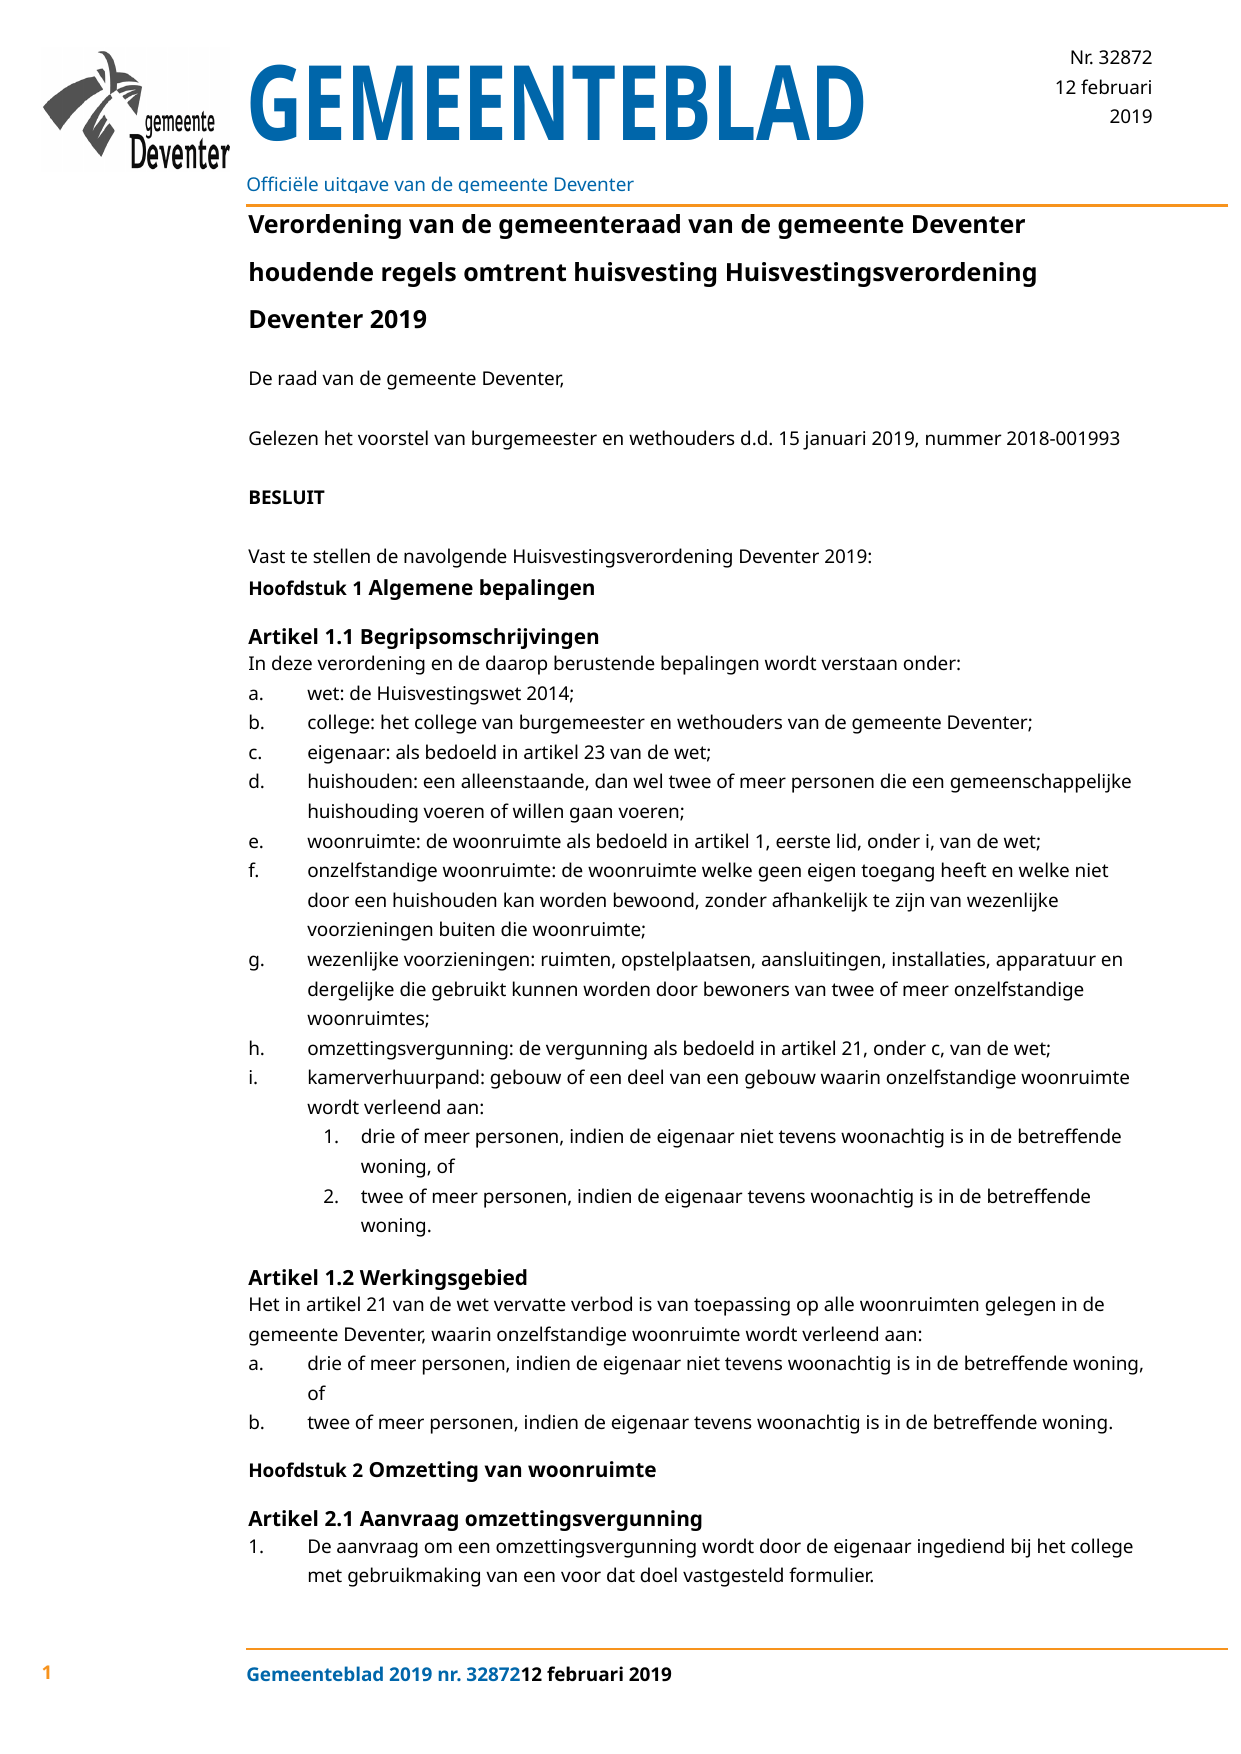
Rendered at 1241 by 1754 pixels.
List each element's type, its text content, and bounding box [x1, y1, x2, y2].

list wezenlijke voorzieningen: ruimten, opstelplaatsen, aansluitingen, installaties, apparatuur en dergelijke die gebruikt kunnen worden door bewoners van twee of meer onzelfstandige woonruimtes; [248, 946, 1152, 1031]
list drie of meer personen, indien de eigenaar niet tevens woonachtig is in de betreffende woning, of [323, 1124, 1152, 1179]
text De raad van de gemeente Deventer, [248, 366, 1152, 391]
picture [41, 47, 231, 172]
list kamerverhuurpand: gebouw of een deel van een gebouw waarin onzelfstandige woonruimte wordt verleend aan: [248, 1064, 1152, 1120]
text In deze verordening en de daarop berustende bepalingen wordt verstaan onder: [248, 650, 1152, 676]
list omzettingsvergunning: de vergunning als bedoeld in artikel 21, onder c, van de wet; [248, 1035, 1152, 1061]
list woonruimte: de woonruimte als bedoeld in artikel 1, eerste lid, onder i, van de wet; [248, 828, 1152, 853]
text Gelezen het voorstel van burgemeester en wethouders d.d. 15 januari 2019, nummer 2018-001993 [248, 425, 1152, 450]
list wet: de Huisvestingswet 2014; [248, 680, 1152, 706]
text Artikel 2.1 Aanvraag omzettingsvergunning [248, 1504, 1152, 1533]
text BESLUIT [248, 484, 1152, 509]
list onzelfstandige woonruimte: de woonruimte welke geen eigen toegang heeft en welke niet door een huishouden kan worden bewoond, zonder afhankelijk te zijn van wezenlijke voorzieningen buiten die woonruimte; [248, 857, 1152, 942]
text Verordening van de gemeenteraad van de gemeente Deventer houdende regels omtrent huisvesting Huisvestingsverordening Deventer 2019 [248, 207, 1152, 336]
list twee of meer personen, indien de eigenaar tevens woonachtig is in de betreffende woning. [248, 1409, 1152, 1435]
text Artikel 1.2 Werkingsgebied [248, 1263, 1152, 1291]
list eigenaar: als bedoeld in artikel 23 van de wet; [248, 739, 1152, 765]
list college: het college van burgemeester en wethouders van de gemeente Deventer; [248, 709, 1152, 735]
text Vast te stellen de navolgende Huisvestingsverordening Deventer 2019: [248, 543, 1152, 569]
text Artikel 1.1 Begripsomschrijvingen [248, 622, 1152, 650]
list twee of meer personen, indien de eigenaar tevens woonachtig is in de betreffende woning. [323, 1183, 1152, 1238]
list drie of meer personen, indien de eigenaar niet tevens woonachtig is in de betreffende woning, of [248, 1350, 1152, 1406]
list De aanvraag om een omzettingsvergunning wordt door de eigenaar ingediend bij het college met gebruikmaking van een voor dat doel vastgesteld formulier. [248, 1533, 1152, 1588]
list huishouden: een alleenstaande, dan wel twee of meer personen die een gemeenschappelijke huishouding voeren of willen gaan voeren; [248, 769, 1152, 824]
text Hoofdstuk 2 Omzetting van woonruimte [248, 1455, 1152, 1484]
text Hoofdstuk 1 Algemene bepalingen [248, 573, 1152, 601]
text Het in artikel 21 van de wet vervatte verbod is van toepassing op alle woonruimten gelegen in de gemeente Deventer, waarin onzelfstandige woonruimte wordt verleend aan: [248, 1291, 1152, 1347]
